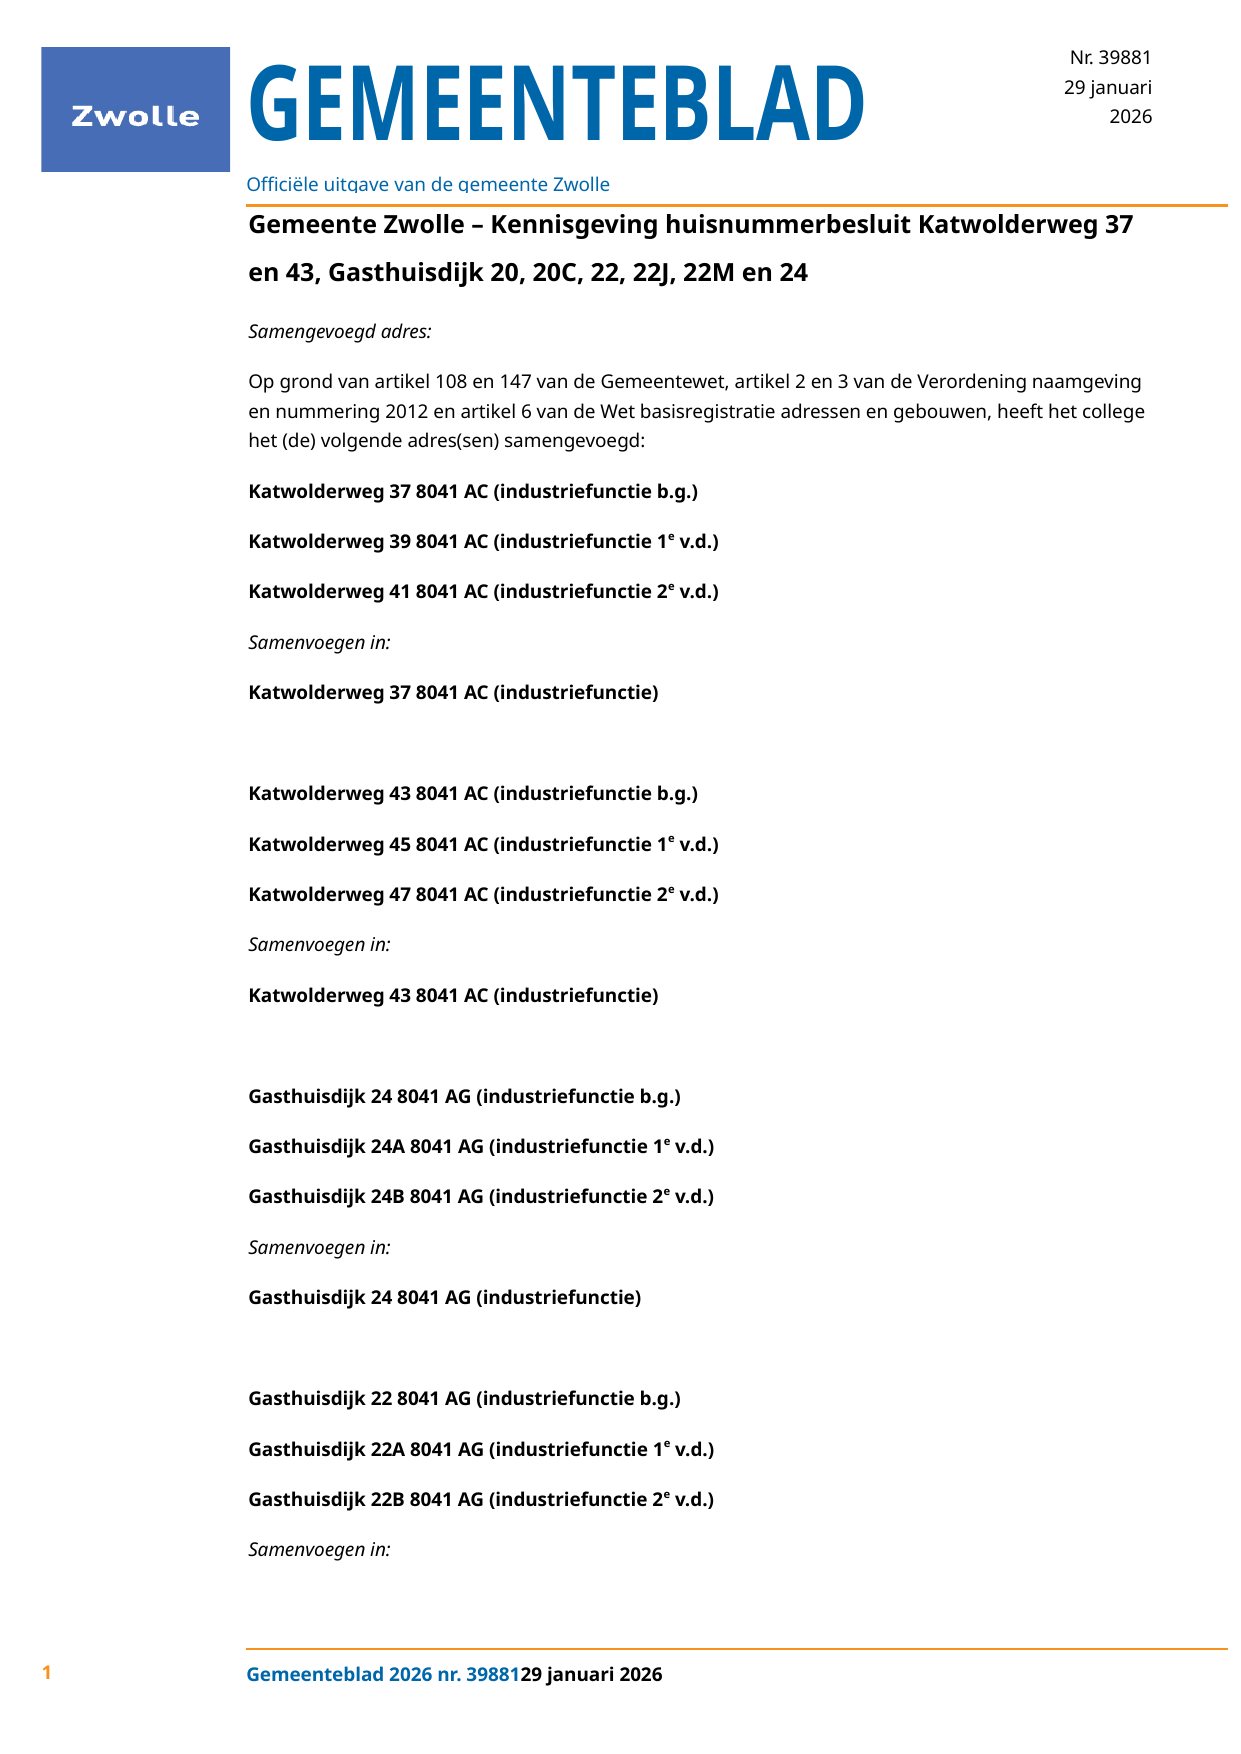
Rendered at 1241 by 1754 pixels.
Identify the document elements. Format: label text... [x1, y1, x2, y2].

text Katwolderweg 41 8041 AC (industriefunctie 2e v.d.) [248, 579, 1152, 604]
text Katwolderweg 37 8041 AC (industriefunctie b.g.) [248, 478, 1152, 504]
text Samenvoegen in: [248, 1234, 1152, 1260]
text Katwolderweg 43 8041 AC (industriefunctie b.g.) [248, 780, 1152, 806]
text Gemeente Zwolle – Kennisgeving huisnummerbesluit Katwolderweg 37 en 43, Gasthuisdijk 20, 20C, 22, 22J, 22M en 24 [248, 207, 1152, 288]
text Katwolderweg 43 8041 AC (industriefunctie) [248, 982, 1152, 1008]
text Samenvoegen in: [248, 932, 1152, 957]
text Samengevoegd adres: [248, 318, 1152, 344]
text Gasthuisdijk 24B 8041 AG (industriefunctie 2e v.d.) [248, 1184, 1152, 1209]
text Gasthuisdijk 24 8041 AG (industriefunctie b.g.) [248, 1083, 1152, 1109]
text Samenvoegen in: [248, 629, 1152, 655]
text Gasthuisdijk 22 8041 AG (industriefunctie b.g.) [248, 1385, 1152, 1411]
text Gasthuisdijk 24A 8041 AG (industriefunctie 1e v.d.) [248, 1133, 1152, 1159]
text Katwolderweg 45 8041 AC (industriefunctie 1e v.d.) [248, 831, 1152, 857]
text Katwolderweg 37 8041 AC (industriefunctie) [248, 679, 1152, 705]
text Op grond van artikel 108 en 147 van de Gemeentewet, artikel 2 en 3 van de Verordening naamgeving en nummering 2012 en artikel 6 van de Wet basisregistratie adressen en gebouwen, heeft het college het (de) volgende adres(sen) samengevoegd: [248, 368, 1152, 453]
text Katwolderweg 47 8041 AC (industriefunctie 2e v.d.) [248, 881, 1152, 907]
text Katwolderweg 39 8041 AC (industriefunctie 1e v.d.) [248, 528, 1152, 554]
picture [41, 47, 231, 172]
text Gasthuisdijk 22B 8041 AG (industriefunctie 2e v.d.) [248, 1486, 1152, 1512]
text Gasthuisdijk 22A 8041 AG (industriefunctie 1e v.d.) [248, 1436, 1152, 1462]
text Samenvoegen in: [248, 1537, 1152, 1562]
text Gasthuisdijk 24 8041 AG (industriefunctie) [248, 1284, 1152, 1310]
